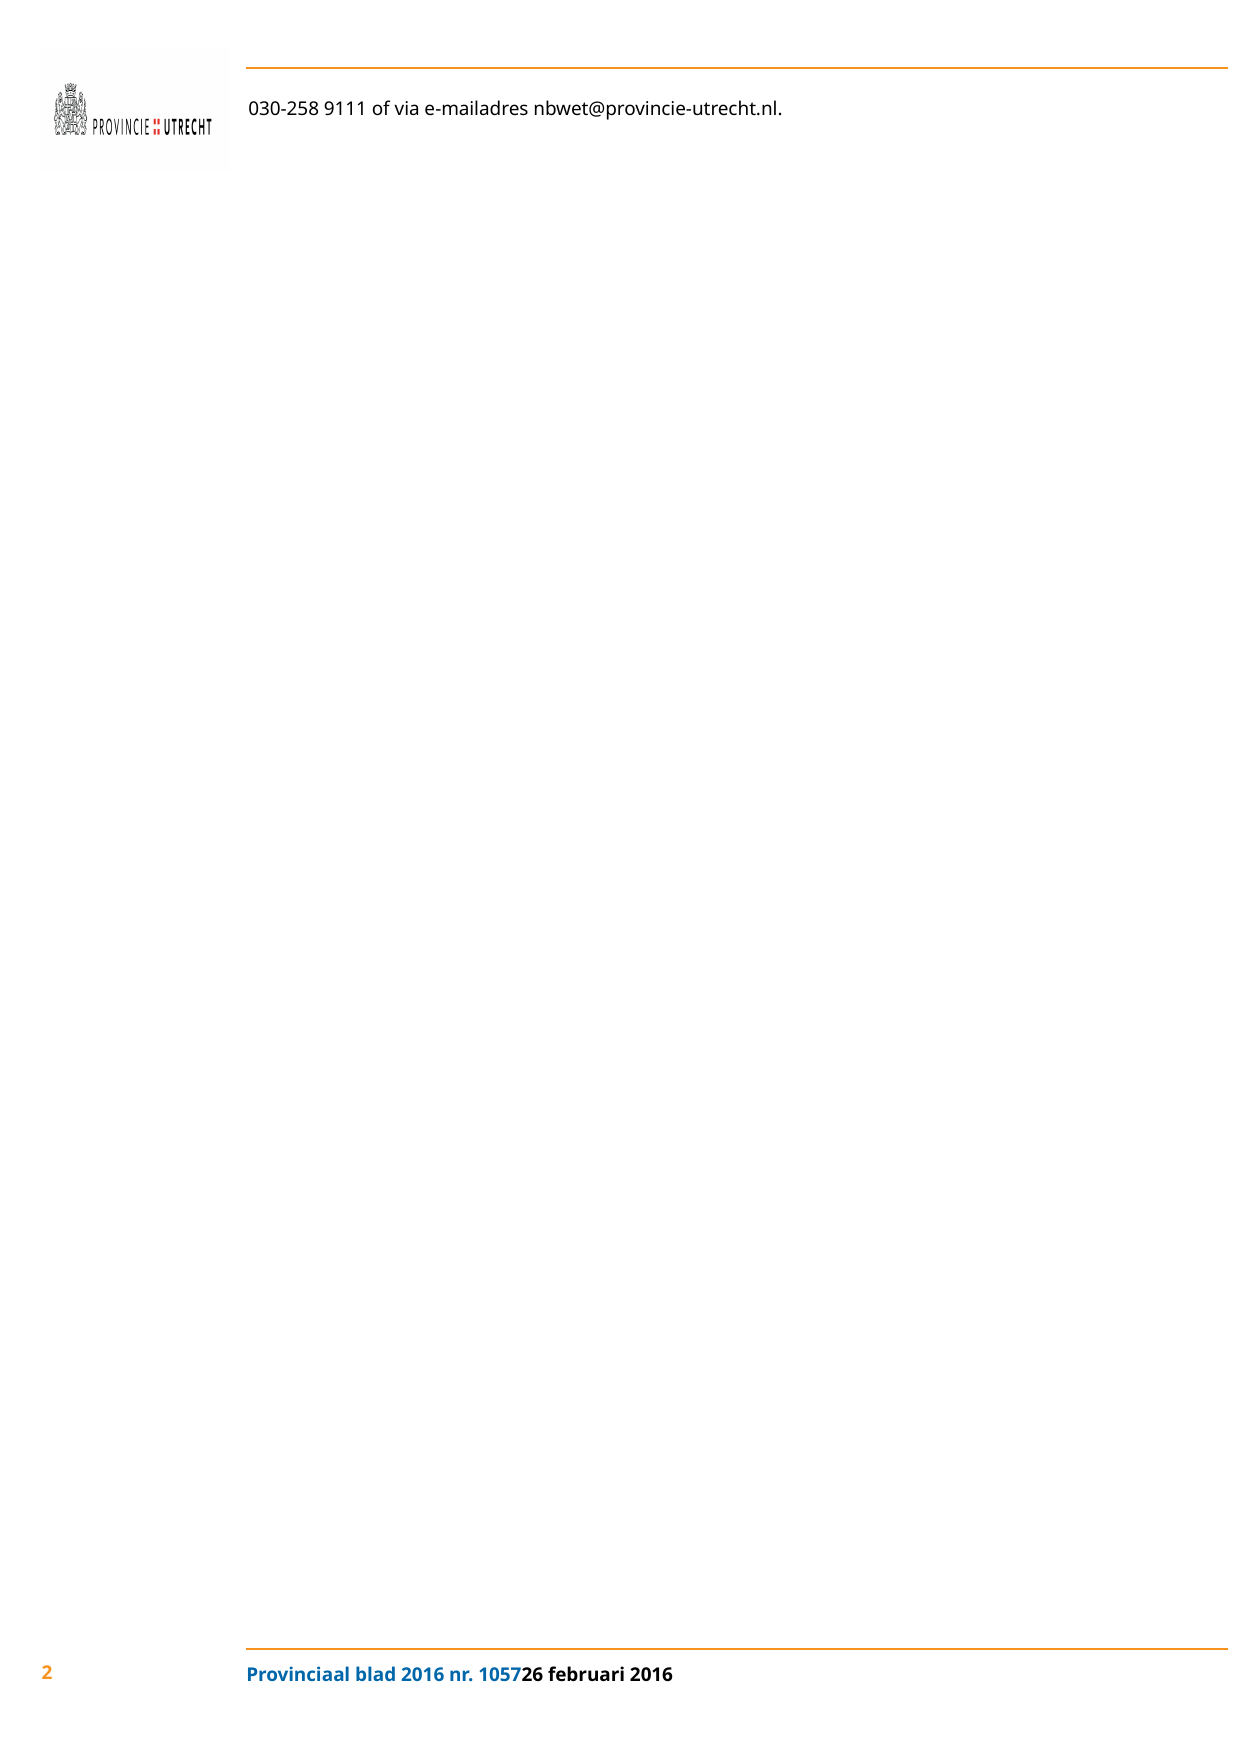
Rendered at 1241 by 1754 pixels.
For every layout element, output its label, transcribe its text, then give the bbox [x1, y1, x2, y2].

picture [41, 47, 231, 172]
text 030-258 9111 of via e-mailadres nbwet@provincie-utrecht.nl. [248, 95, 1152, 121]
